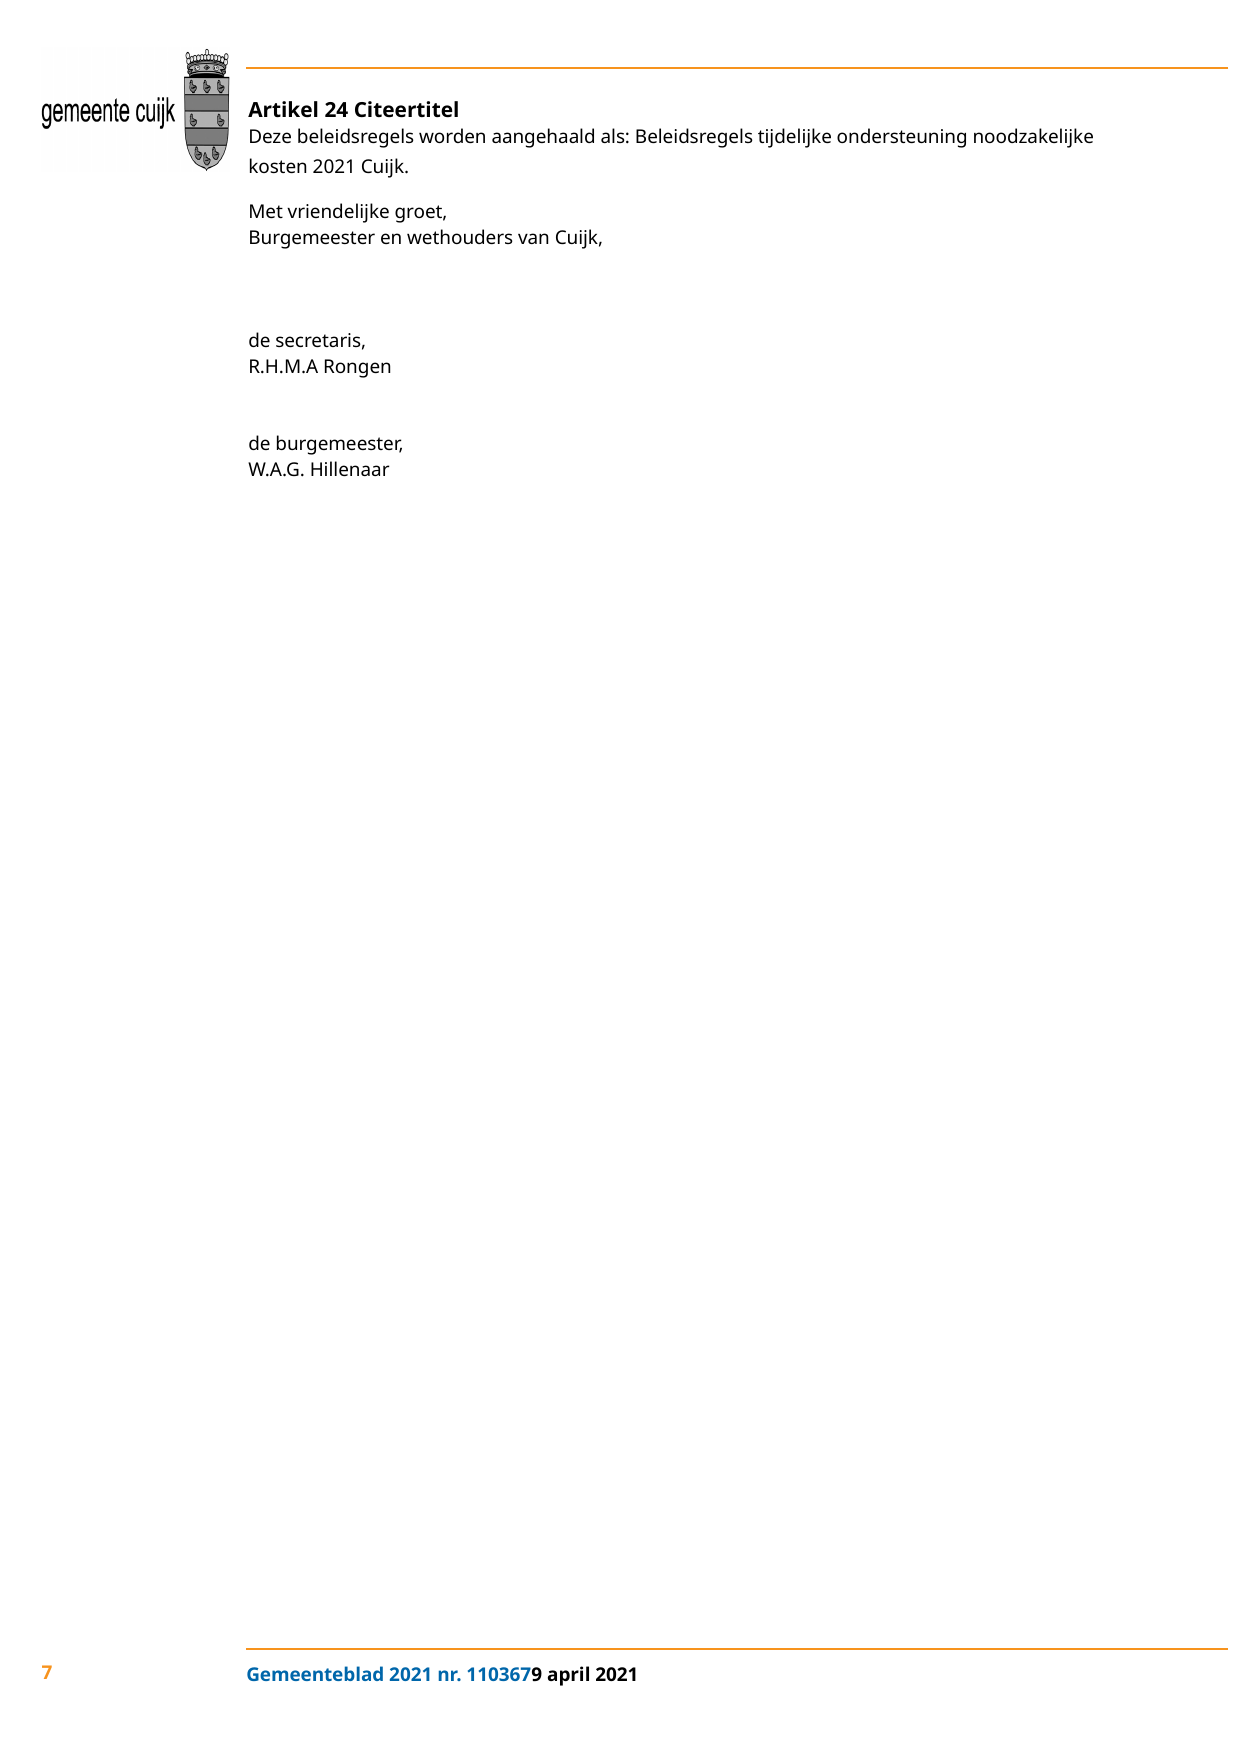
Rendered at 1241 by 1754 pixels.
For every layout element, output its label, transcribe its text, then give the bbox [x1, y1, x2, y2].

text W.A.G. Hillenaar [248, 456, 1152, 481]
text Deze beleidsregels worden aangehaald als: Beleidsregels tijdelijke ondersteuning noodzakelijke kosten 2021 Cuijk. [248, 123, 1152, 178]
text Met vriendelijke groet, [248, 198, 1152, 224]
text de burgemeester, [248, 430, 1152, 456]
text de secretaris, [248, 327, 1152, 353]
text R.H.M.A Rongen [248, 353, 1152, 378]
text Burgemeester en wethouders van Cuijk, [248, 224, 1152, 250]
text Artikel 24 Citeertitel [248, 95, 1152, 123]
picture [41, 47, 231, 172]
